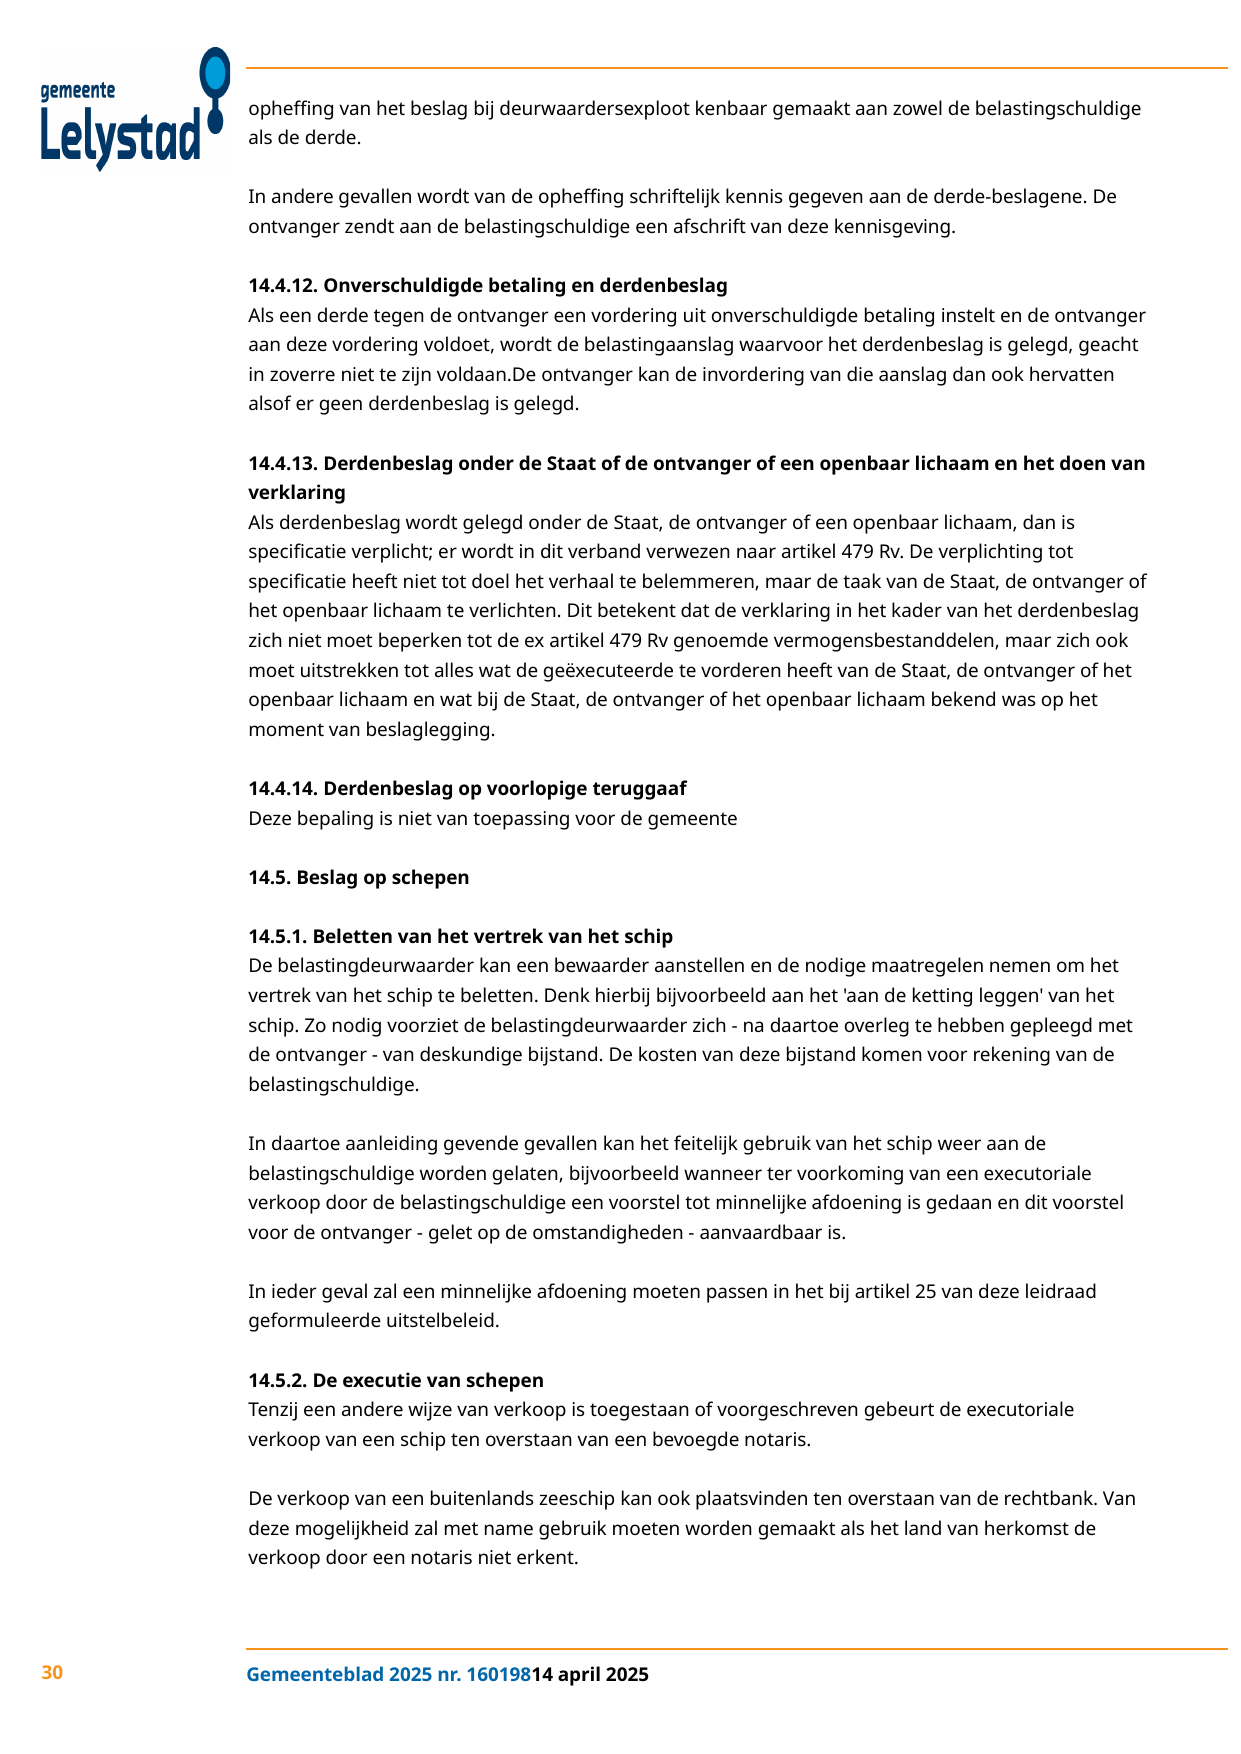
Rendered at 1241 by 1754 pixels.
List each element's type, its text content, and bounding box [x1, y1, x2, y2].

text 14.4.14. Derdenbeslag op voorlopige teruggaaf [248, 775, 1152, 801]
text opheffing van het beslag bij deurwaardersexploot kenbaar gemaakt aan zowel de belastingschuldige als de derde. [248, 95, 1152, 150]
text 14.4.12. Onverschuldigde betaling en derdenbeslag [248, 272, 1152, 298]
text In ieder geval zal een minnelijke afdoening moeten passen in het bij artikel 25 van deze leidraad geformuleerde uitstelbeleid. [248, 1278, 1152, 1333]
text De belastingdeurwaarder kan een bewaarder aanstellen en de nodige maatregelen nemen om het vertrek van het schip te beletten. Denk hierbij bijvoorbeeld aan het 'aan de ketting leggen' van het schip. Zo nodig voorziet de belastingdeurwaarder zich - na daartoe overleg te hebben gepleegd met de ontvanger - van deskundige bijstand. De kosten van deze bijstand komen voor rekening van de belastingschuldige. [248, 953, 1152, 1097]
text Als derdenbeslag wordt gelegd onder de Staat, de ontvanger of een openbaar lichaam, dan is specificatie verplicht; er wordt in dit verband verwezen naar artikel 479 Rv. De verplichting tot specificatie heeft niet tot doel het verhaal te belemmeren, maar de taak van de Staat, de ontvanger of het openbaar lichaam te verlichten. Dit betekent dat de verklaring in het kader van het derdenbeslag zich niet moet beperken tot de ex artikel 479 Rv genoemde vermogensbestanddelen, maar zich ook moet uitstrekken tot alles wat de geëxecuteerde te vorderen heeft van de Staat, de ontvanger of het openbaar lichaam en wat bij de Staat, de ontvanger of het openbaar lichaam bekend was op het moment van beslaglegging. [248, 509, 1152, 742]
text Deze bepaling is niet van toepassing voor de gemeente [248, 805, 1152, 831]
text 14.5.1. Beletten van het vertrek van het schip [248, 923, 1152, 949]
text De verkoop van een buitenlands zeeschip kan ook plaatsvinden ten overstaan van de rechtbank. Van deze mogelijkheid zal met name gebruik moeten worden gemaakt als het land van herkomst de verkoop door een notaris niet erkent. [248, 1485, 1152, 1570]
text 14.4.13. Derdenbeslag onder de Staat of de ontvanger of een openbaar lichaam en het doen van verklaring [248, 450, 1152, 505]
text In daartoe aanleiding gevende gevallen kan het feitelijk gebruik van het schip weer aan de belastingschuldige worden gelaten, bijvoorbeeld wanneer ter voorkoming van een executoriale verkoop door de belastingschuldige een voorstel tot minnelijke afdoening is gedaan en dit voorstel voor de ontvanger - gelet op de omstandigheden - aanvaardbaar is. [248, 1130, 1152, 1245]
text Tenzij een andere wijze van verkoop is toegestaan of voorgeschreven gebeurt de executoriale verkoop van een schip ten overstaan van een bevoegde notaris. [248, 1396, 1152, 1452]
text 14.5.2. De executie van schepen [248, 1367, 1152, 1393]
text In andere gevallen wordt van de opheffing schriftelijk kennis gegeven aan de derde-beslagene. De ontvanger zendt aan de belastingschuldige een afschrift van deze kennisgeving. [248, 183, 1152, 239]
text Als een derde tegen de ontvanger een vordering uit onverschuldigde betaling instelt en de ontvanger aan deze vordering voldoet, wordt de belastingaanslag waarvoor het derdenbeslag is gelegd, geacht in zoverre niet te zijn voldaan.De ontvanger kan de invordering van die aanslag dan ook hervatten alsof er geen derdenbeslag is gelegd. [248, 302, 1152, 416]
text 14.5. Beslag op schepen [248, 864, 1152, 890]
picture [41, 47, 231, 172]
